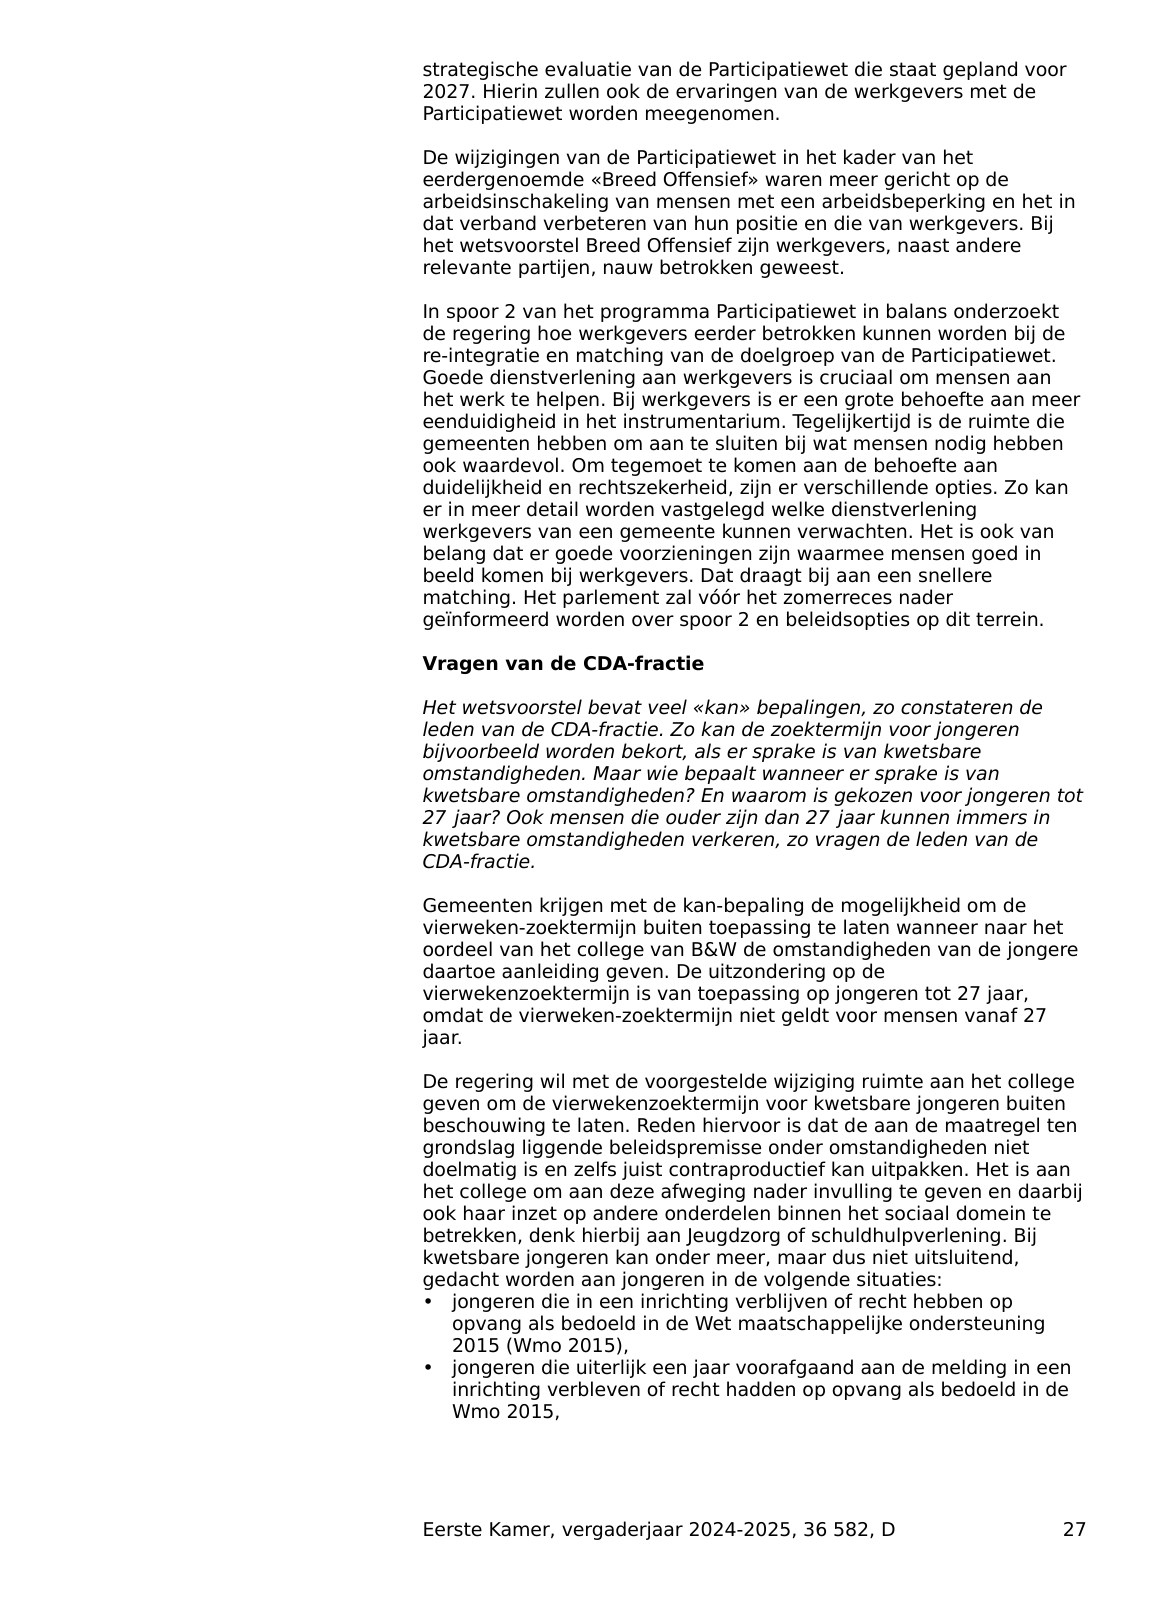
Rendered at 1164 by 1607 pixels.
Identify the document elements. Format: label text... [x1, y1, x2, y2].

text In spoor 2 van het programma Participatiewet in balans onderzoekt de regering hoe werkgevers eerder betrokken kunnen worden bij de re-integratie en matching van de doelgroep van de Participatiewet. Goede dienstverlening aan werkgevers is cruciaal om mensen aan het werk te helpen. Bij werkgevers is er een grote behoefte aan meer eenduidigheid in het instrumentarium. Tegelijkertijd is de ruimte die gemeenten hebben om aan te sluiten bij wat mensen nodig hebben ook waardevol. Om tegemoet te komen aan de behoefte aan duidelijkheid en rechtszekerheid, zijn er verschillende opties. Zo kan er in meer detail worden vastgelegd welke dienstverlening werkgevers van een gemeente kunnen verwachten. Het is ook van belang dat er goede voorzieningen zijn waarmee mensen goed in beeld komen bij werkgevers. Dat draagt bij aan een snellere matching. Het parlement zal vóór het zomerreces nader geïnformeerd worden over spoor 2 en beleidsopties op dit terrein. [422, 301, 1087, 631]
text De regering wil met de voorgestelde wijziging ruimte aan het college geven om de vierwekenzoektermijn voor kwetsbare jongeren buiten beschouwing te laten. Reden hiervoor is dat de aan de maatregel ten grondslag liggende beleidspremisse onder omstandigheden niet doelmatig is en zelfs juist contraproductief kan uitpakken. Het is aan het college om aan deze afweging nader invulling te geven en daarbij ook haar inzet op andere onderdelen binnen het sociaal domein te betrekken, denk hierbij aan Jeugdzorg of schuldhulpverlening. Bij kwetsbare jongeren kan onder meer, maar dus niet uitsluitend, gedacht worden aan jongeren in de volgende situaties: [422, 1071, 1087, 1291]
subtitle Vragen van de CDA-fractie [422, 653, 1087, 675]
text De wijzigingen van de Participatiewet in het kader van het eerdergenoemde «Breed Offensief» waren meer gericht op de arbeidsinschakeling van mensen met een arbeidsbeperking en het in dat verband verbeteren van hun positie en die van werkgevers. Bij het wetsvoorstel Breed Offensief zijn werkgevers, naast andere relevante partijen, nauw betrokken geweest. [422, 147, 1087, 279]
text strategische evaluatie van de Participatiewet die staat gepland voor 2027. Hierin zullen ook de ervaringen van de werkgevers met de Participatiewet worden meegenomen. [422, 59, 1087, 125]
text • jongeren die in een inrichting verblijven of recht hebben op opvang als bedoeld in de Wet maatschappelijke ondersteuning 2015 (Wmo 2015), [422, 1291, 1087, 1357]
text • jongeren die uiterlijk een jaar voorafgaand aan de melding in een inrichting verbleven of recht hadden op opvang als bedoeld in de Wmo 2015, [422, 1357, 1087, 1423]
text Het wetsvoorstel bevat veel «kan» bepalingen, zo constateren de leden van de CDA-fractie. Zo kan de zoektermijn voor jongeren bijvoorbeeld worden bekort, als er sprake is van kwetsbare omstandigheden. Maar wie bepaalt wanneer er sprake is van kwetsbare omstandigheden? En waarom is gekozen voor jongeren tot 27 jaar? Ook mensen die ouder zijn dan 27 jaar kunnen immers in kwetsbare omstandigheden verkeren, zo vragen de leden van de CDA-fractie. [422, 697, 1087, 873]
text Gemeenten krijgen met de kan-bepaling de mogelijkheid om de vierweken-zoektermijn buiten toepassing te laten wanneer naar het oordeel van het college van B&W de omstandigheden van de jongere daartoe aanleiding geven. De uitzondering op de vierwekenzoektermijn is van toepassing op jongeren tot 27 jaar, omdat de vierweken-zoektermijn niet geldt voor mensen vanaf 27 jaar. [422, 895, 1087, 1049]
